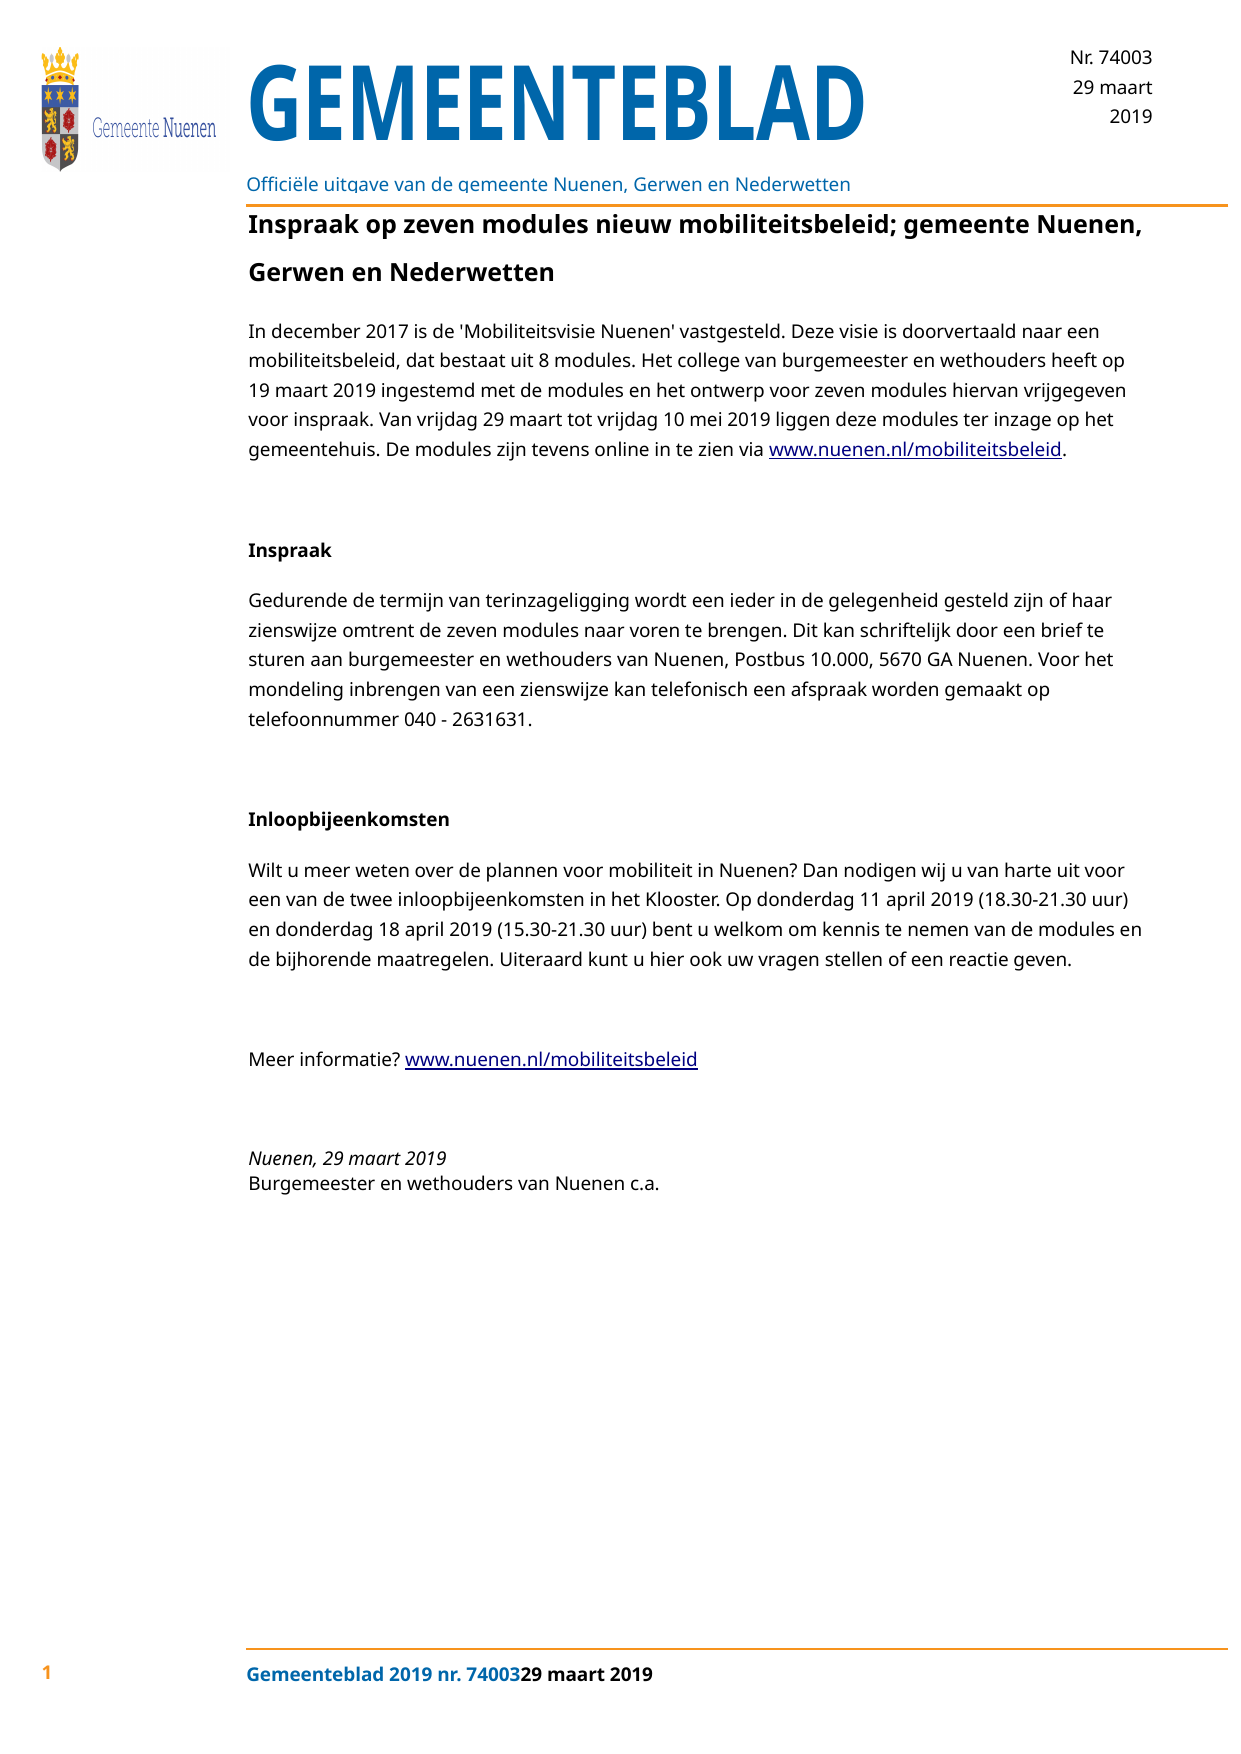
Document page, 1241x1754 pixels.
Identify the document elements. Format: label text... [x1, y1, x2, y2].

text Inspraak [248, 537, 1152, 563]
text Burgemeester en wethouders van Nuenen c.a. [248, 1171, 1152, 1196]
text Gedurende de termijn van terinzageligging wordt een ieder in de gelegenheid gesteld zijn of haar zienswijze omtrent de zeven modules naar voren te brengen. Dit kan schriftelijk door een brief te sturen aan burgemeester en wethouders van Nuenen, Postbus 10.000, 5670 GA Nuenen. Voor het mondeling inbrengen van een zienswijze kan telefonisch een afspraak worden gemaakt op telefoonnummer 040 - 2631631. [248, 587, 1152, 732]
text Inloopbijeenkomsten [248, 807, 1152, 832]
text Meer informatie? www.nuenen.nl/mobiliteitsbeleid [248, 1047, 1152, 1072]
text Inspraak op zeven modules nieuw mobiliteitsbeleid; gemeente Nuenen, Gerwen en Nederwetten [248, 207, 1152, 288]
picture [41, 47, 231, 172]
text Wilt u meer weten over de plannen voor mobiliteit in Nuenen? Dan nodigen wij u van harte uit voor een van de twee inloopbijeenkomsten in het Klooster. Op donderdag 11 april 2019 (18.30-21.30 uur) en donderdag 18 april 2019 (15.30-21.30 uur) bent u welkom om kennis te nemen van de modules en de bijhorende maatregelen. Uiteraard kunt u hier ook uw vragen stellen of een reactie geven. [248, 857, 1152, 972]
text Nuenen, 29 maart 2019 [248, 1145, 1152, 1171]
text In december 2017 is de 'Mobiliteitsvisie Nuenen' vastgesteld. Deze visie is doorvertaald naar een mobiliteitsbeleid, dat bestaat uit 8 modules. Het college van burgemeester en wethouders heeft op 19 maart 2019 ingestemd met de modules en het ontwerp voor zeven modules hiervan vrijgegeven voor inspraak. Van vrijdag 29 maart tot vrijdag 10 mei 2019 liggen deze modules ter inzage op het gemeentehuis. De modules zijn tevens online in te zien via www.nuenen.nl/mobiliteitsbeleid. [248, 318, 1152, 462]
